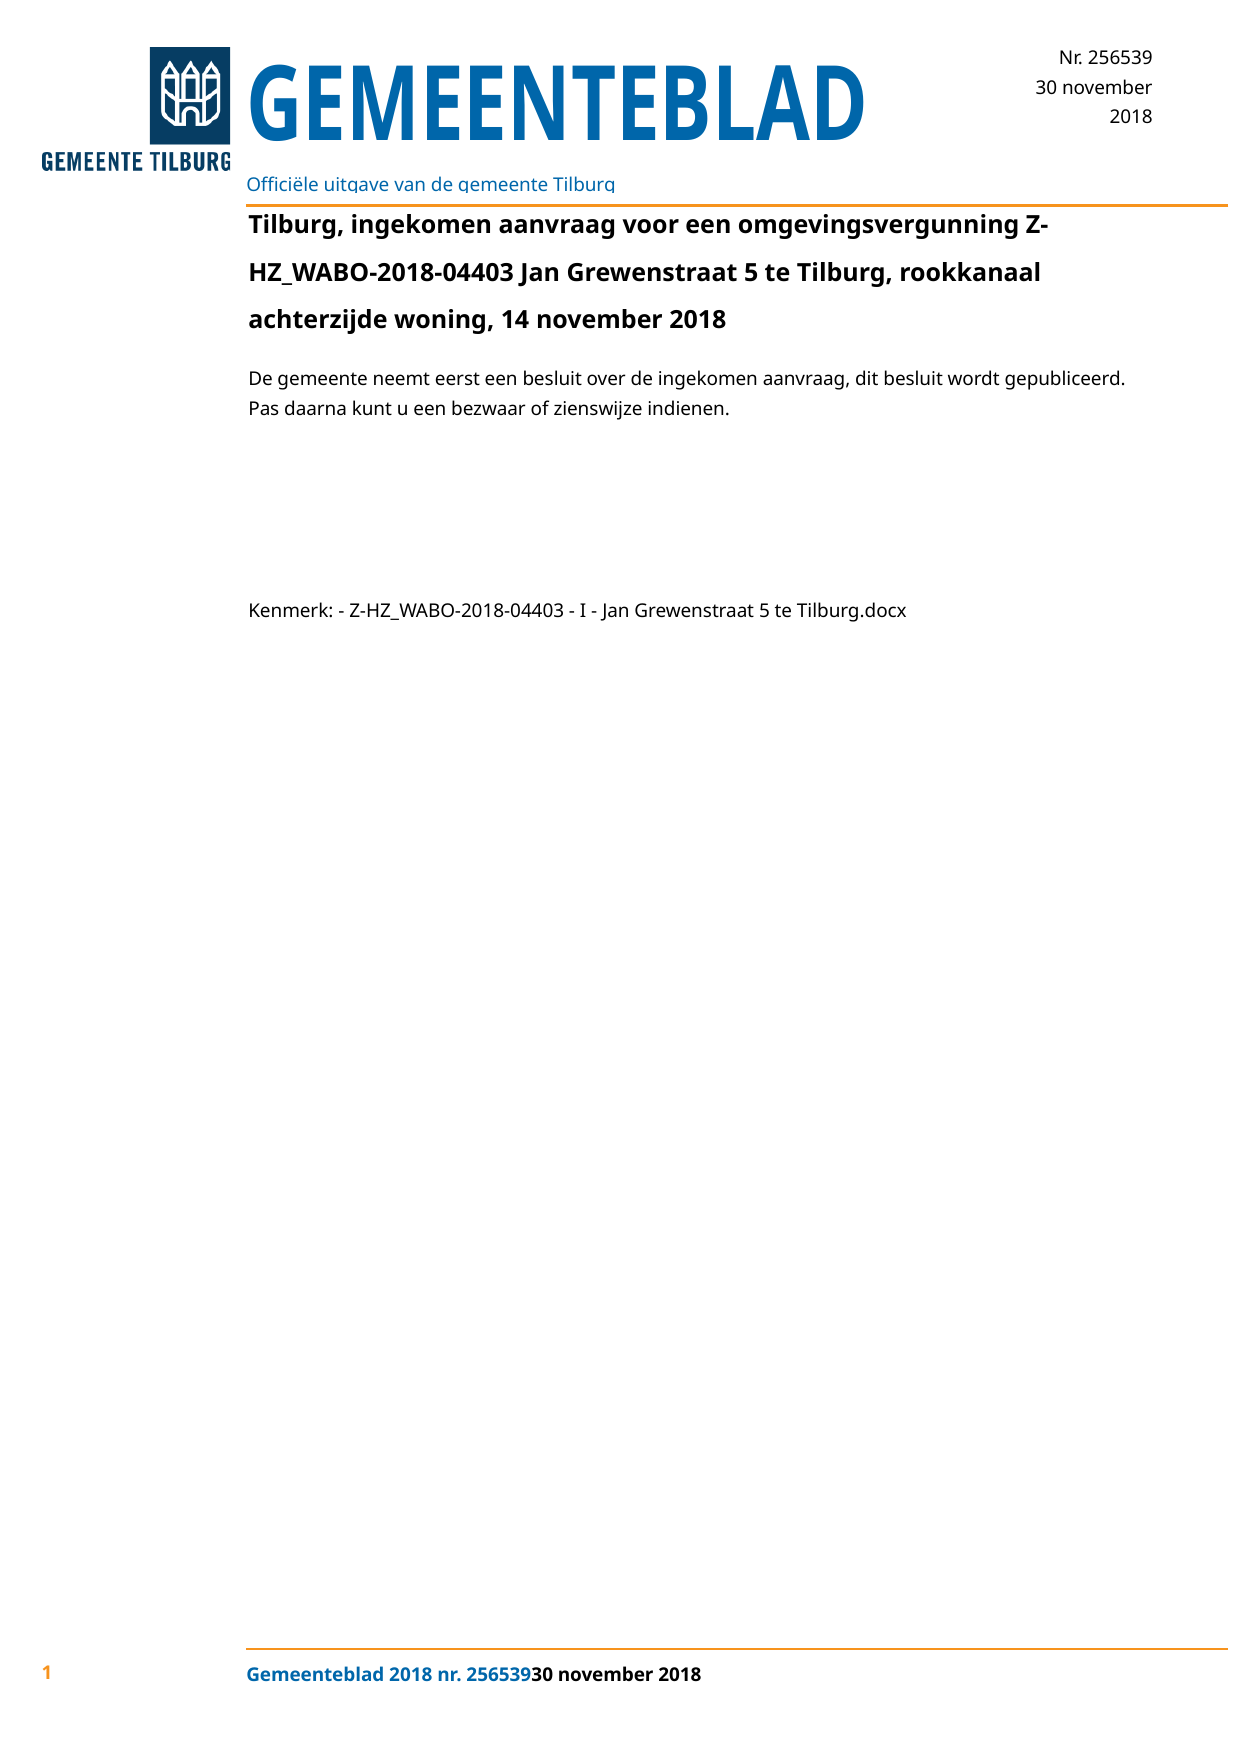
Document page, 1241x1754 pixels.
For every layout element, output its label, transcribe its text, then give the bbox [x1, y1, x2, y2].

text De gemeente neemt eerst een besluit over de ingekomen aanvraag, dit besluit wordt gepubliceerd. Pas daarna kunt u een bezwaar of zienswijze indienen. [248, 366, 1152, 421]
text Kenmerk: - Z-HZ_WABO-2018-04403 - I - Jan Grewenstraat 5 te Tilburg.docx [248, 597, 1152, 622]
text Tilburg, ingekomen aanvraag voor een omgevingsvergunning Z-HZ_WABO-2018-04403 Jan Grewenstraat 5 te Tilburg, rookkanaal achterzijde woning, 14 november 2018 [248, 207, 1152, 336]
picture [41, 47, 231, 172]
